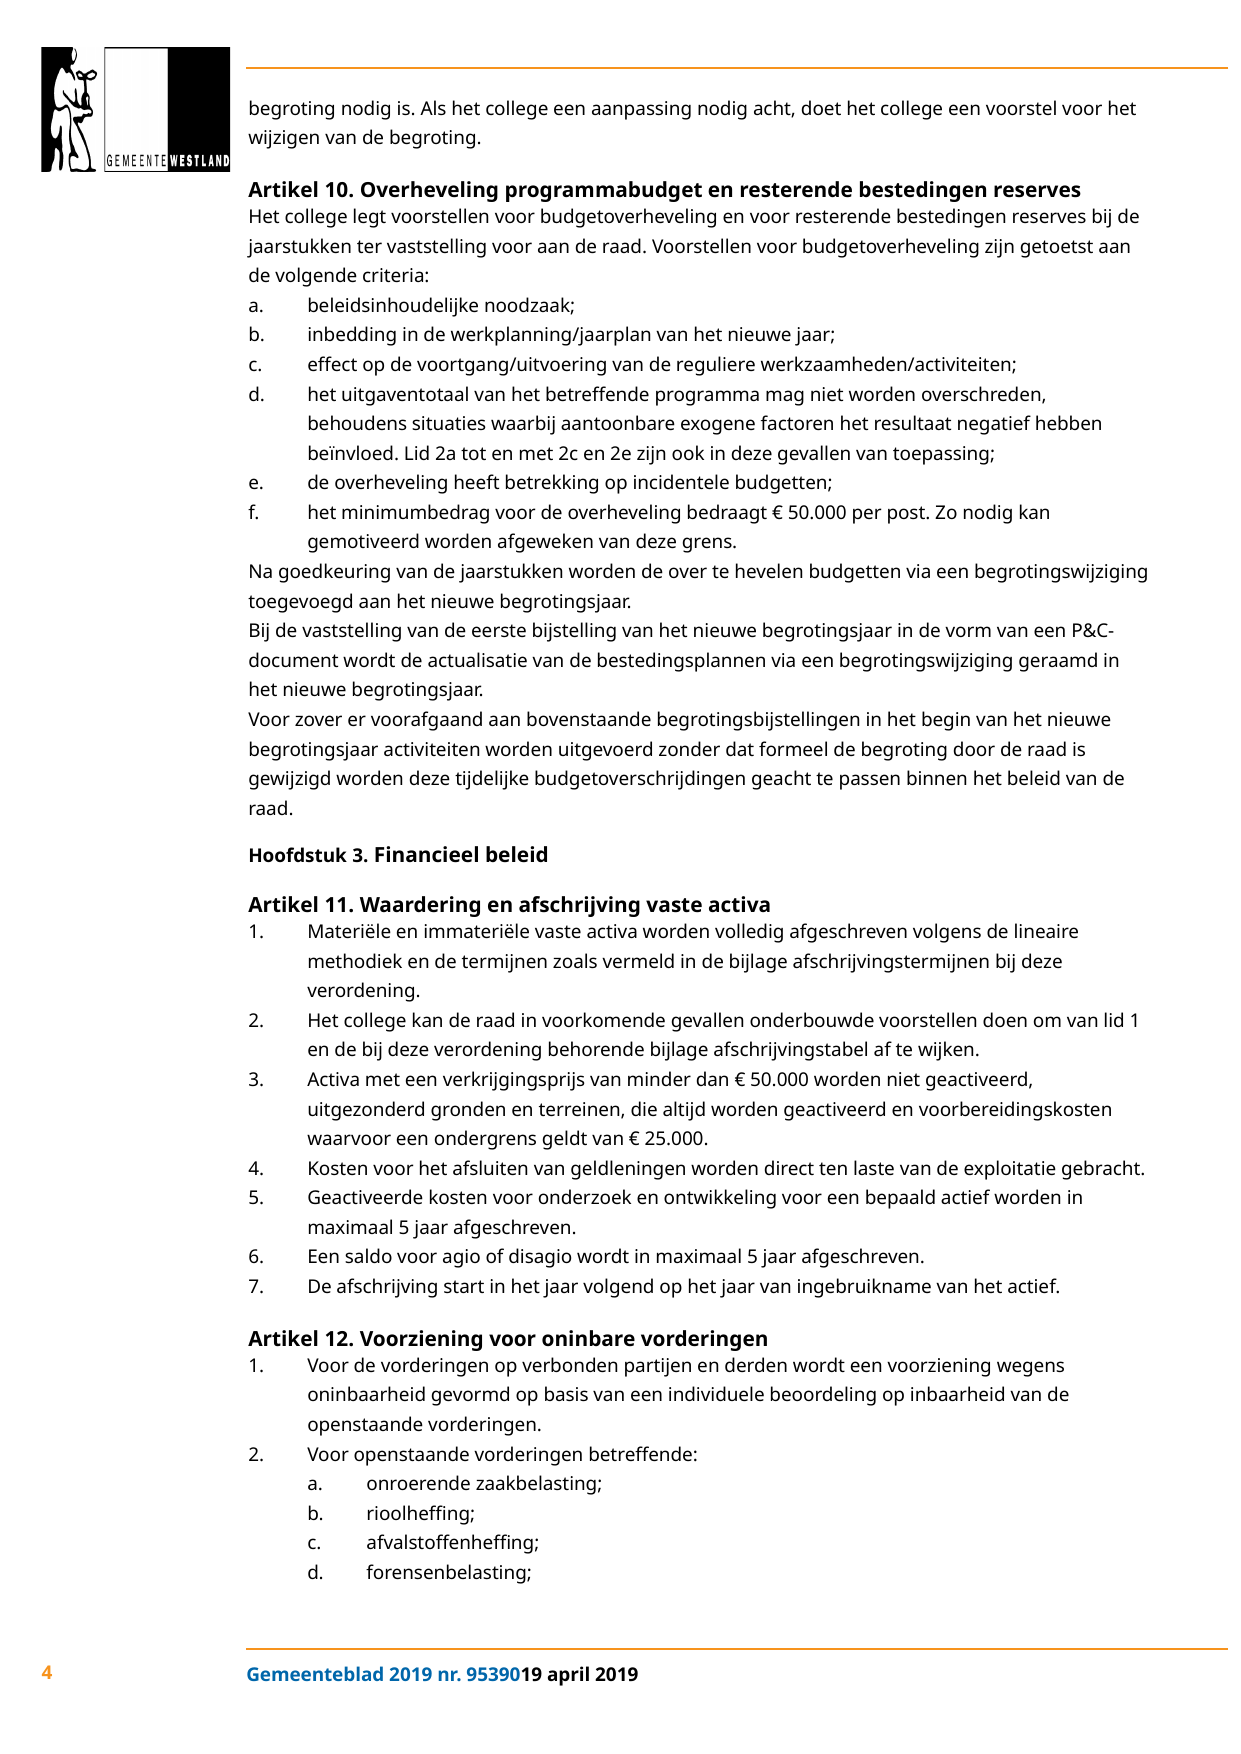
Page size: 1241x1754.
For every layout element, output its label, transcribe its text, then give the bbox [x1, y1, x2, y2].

text Artikel 10. Overheveling programmabudget en resterende bestedingen reserves [248, 175, 1152, 203]
picture [41, 47, 231, 172]
list onroerende zaakbelasting; [307, 1470, 1152, 1496]
list Materiële en immateriële vaste activa worden volledig afgeschreven volgens de lineaire methodiek en de termijnen zoals vermeld in de bijlage afschrijvingstermijnen bij deze verordening. [248, 918, 1152, 1003]
list inbedding in de werkplanning/jaarplan van het nieuwe jaar; [248, 322, 1152, 347]
text Bij de vaststelling van de eerste bijstelling van het nieuwe begrotingsjaar in de vorm van een P&C-document wordt de actualisatie van de bestedingsplannen via een begrotingswijziging geraamd in het nieuwe begrotingsjaar. [248, 617, 1152, 702]
list effect op de voortgang/uitvoering van de reguliere werkzaamheden/activiteiten; [248, 351, 1152, 377]
list De afschrijving start in het jaar volgend op het jaar van ingebruikname van het actief. [248, 1273, 1152, 1299]
list afvalstoffenheffing; [307, 1529, 1152, 1555]
text Artikel 12. Voorziening voor oninbare vorderingen [248, 1324, 1152, 1352]
list de overheveling heeft betrekking op incidentele budgetten; [248, 469, 1152, 495]
list Geactiveerde kosten voor onderzoek en ontwikkeling voor een bepaald actief worden in maximaal 5 jaar afgeschreven. [248, 1184, 1152, 1240]
list rioolheffing; [307, 1500, 1152, 1526]
list Kosten voor het afsluiten van geldleningen worden direct ten laste van de exploitatie gebracht. [248, 1155, 1152, 1181]
text Artikel 11. Waardering en afschrijving vaste activa [248, 890, 1152, 918]
text Na goedkeuring van de jaarstukken worden de over te hevelen budgetten via een begrotingswijziging toegevoegd aan het nieuwe begrotingsjaar. [248, 558, 1152, 613]
list Activa met een verkrijgingsprijs van minder dan € 50.000 worden niet geactiveerd, uitgezonderd gronden en terreinen, die altijd worden geactiveerd en voorbereidingskosten waarvoor een ondergrens geldt van € 25.000. [248, 1066, 1152, 1151]
text Hoofdstuk 3. Financieel beleid [248, 841, 1152, 869]
list beleidsinhoudelijke noodzaak; [248, 292, 1152, 318]
list het uitgaventotaal van het betreffende programma mag niet worden overschreden, behoudens situaties waarbij aantoonbare exogene factoren het resultaat negatief hebben beïnvloed. Lid 2a tot en met 2c en 2e zijn ook in deze gevallen van toepassing; [248, 381, 1152, 466]
list het minimumbedrag voor de overheveling bedraagt € 50.000 per post. Zo nodig kan gemotiveerd worden afgeweken van deze grens. [248, 499, 1152, 554]
list Voor openstaande vorderingen betreffende: [248, 1441, 1152, 1467]
list Het college kan de raad in voorkomende gevallen onderbouwde voorstellen doen om van lid 1 en de bij deze verordening behorende bijlage afschrijvingstabel af te wijken. [248, 1007, 1152, 1062]
text begroting nodig is. Als het college een aanpassing nodig acht, doet het college een voorstel voor het wijzigen van de begroting. [248, 95, 1152, 150]
text Het college legt voorstellen voor budgetoverheveling en voor resterende bestedingen reserves bij de jaarstukken ter vaststelling voor aan de raad. Voorstellen voor budgetoverheveling zijn getoetst aan de volgende criteria: [248, 203, 1152, 288]
list Voor de vorderingen op verbonden partijen en derden wordt een voorziening wegens oninbaarheid gevormd op basis van een individuele beoordeling op inbaarheid van de openstaande vorderingen. [248, 1352, 1152, 1437]
list Een saldo voor agio of disagio wordt in maximaal 5 jaar afgeschreven. [248, 1244, 1152, 1269]
text Voor zover er voorafgaand aan bovenstaande begrotingsbijstellingen in het begin van het nieuwe begrotingsjaar activiteiten worden uitgevoerd zonder dat formeel de begroting door de raad is gewijzigd worden deze tijdelijke budgetoverschrijdingen geacht te passen binnen het beleid van de raad. [248, 706, 1152, 821]
list forensenbelasting; [307, 1559, 1152, 1585]
